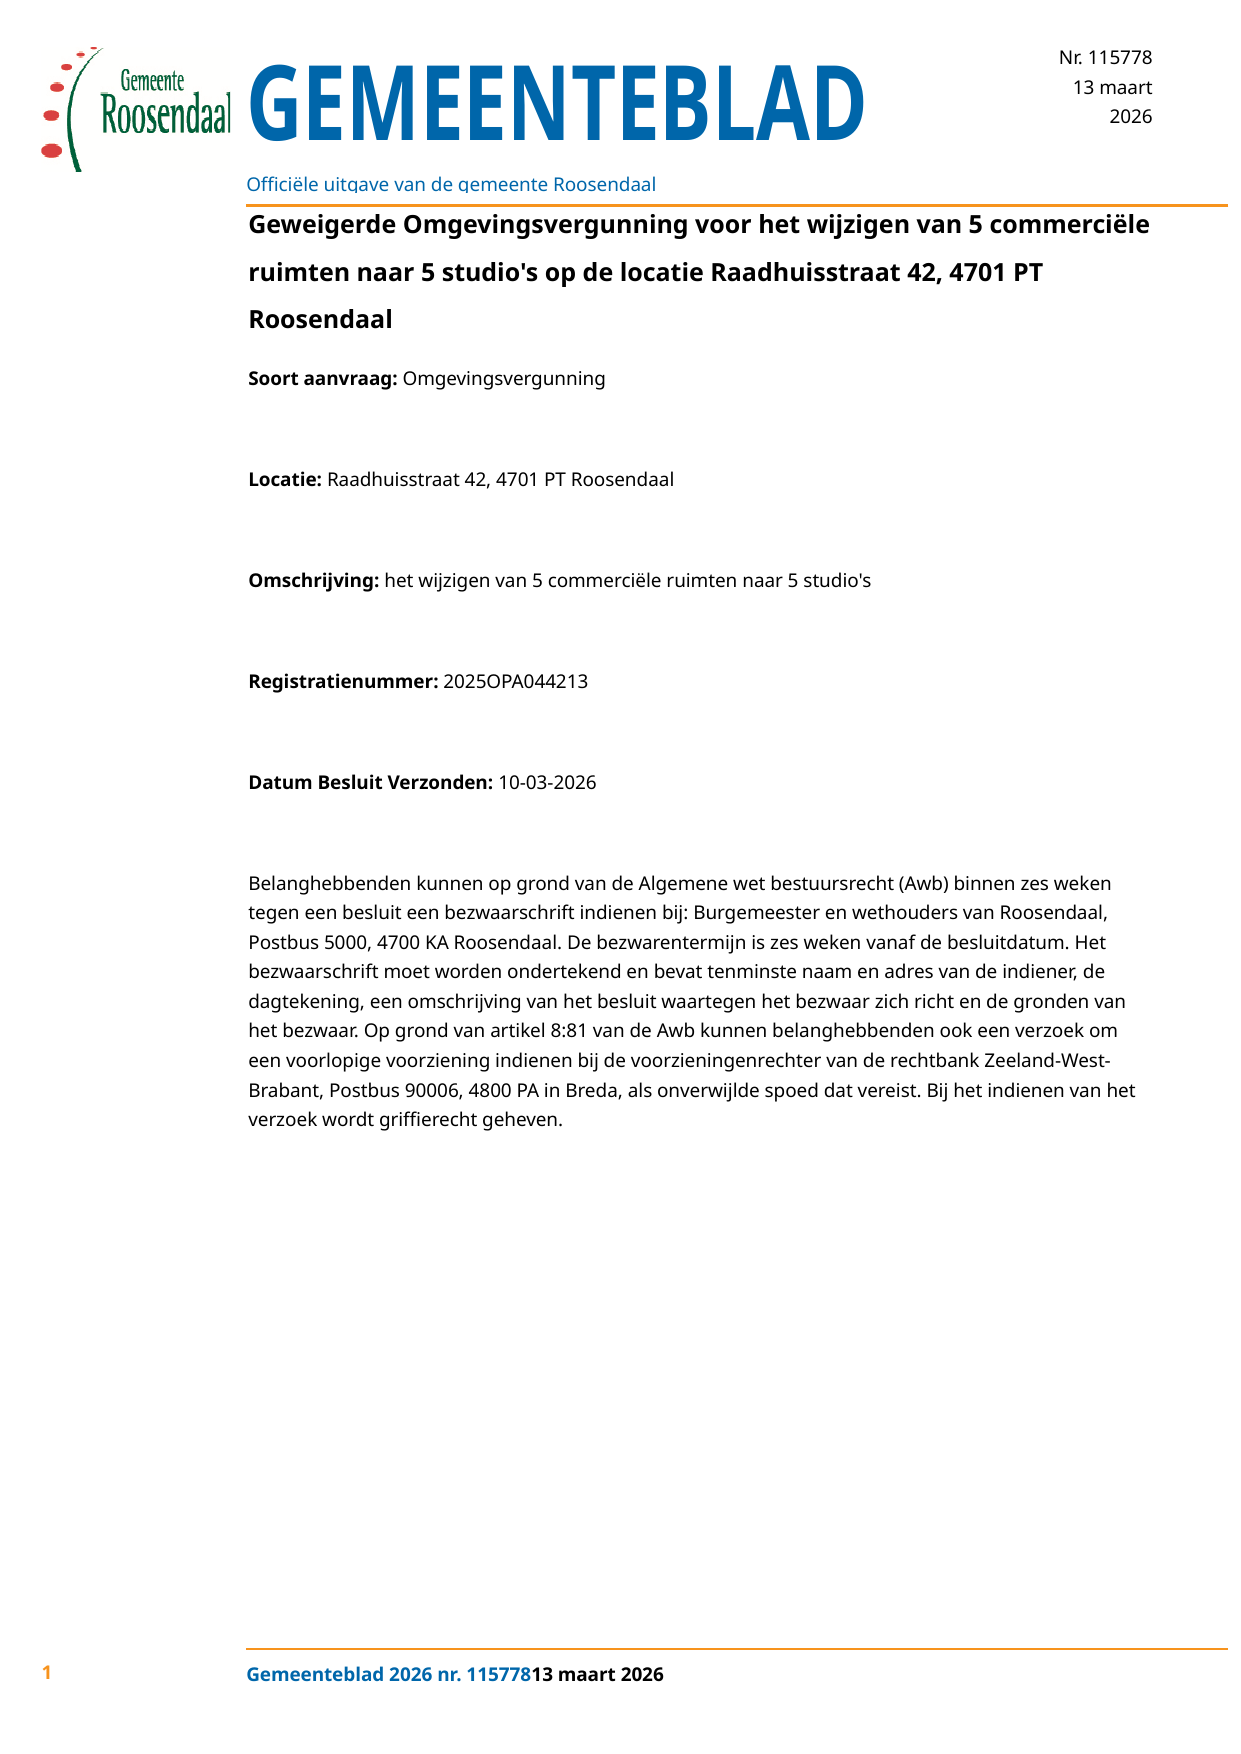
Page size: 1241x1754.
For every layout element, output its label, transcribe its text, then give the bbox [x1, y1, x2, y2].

text Datum Besluit Verzonden: 10-03-2026 [248, 769, 1152, 794]
text Belanghebbenden kunnen op grond van de Algemene wet bestuursrecht (Awb) binnen zes weken tegen een besluit een bezwaarschrift indienen bij: Burgemeester en wethouders van Roosendaal, Postbus 5000, 4700 KA Roosendaal. De bezwarentermijn is zes weken vanaf de besluitdatum. Het bezwaarschrift moet worden ondertekend en bevat tenminste naam en adres van de indiener, de dagtekening, een omschrijving van het besluit waartegen het bezwaar zich richt en de gronden van het bezwaar. Op grond van artikel 8:81 van de Awb kunnen belanghebbenden ook een verzoek om een voorlopige voorziening indienen bij de voorzieningenrechter van de rechtbank Zeeland-West-Brabant, Postbus 90006, 4800 PA in Breda, als onverwijlde spoed dat vereist. Bij het indienen van het verzoek wordt griffierecht geheven. [248, 870, 1152, 1132]
text Locatie: Raadhuisstraat 42, 4701 PT Roosendaal [248, 466, 1152, 492]
text Omschrijving: het wijzigen van 5 commerciële ruimten naar 5 studio's [248, 567, 1152, 593]
text Registratienummer: 2025OPA044213 [248, 668, 1152, 694]
text Geweigerde Omgevingsvergunning voor het wijzigen van 5 commerciële ruimten naar 5 studio's op de locatie Raadhuisstraat 42, 4701 PT Roosendaal [248, 207, 1152, 336]
picture [41, 47, 231, 172]
text Soort aanvraag: Omgevingsvergunning [248, 366, 1152, 391]
